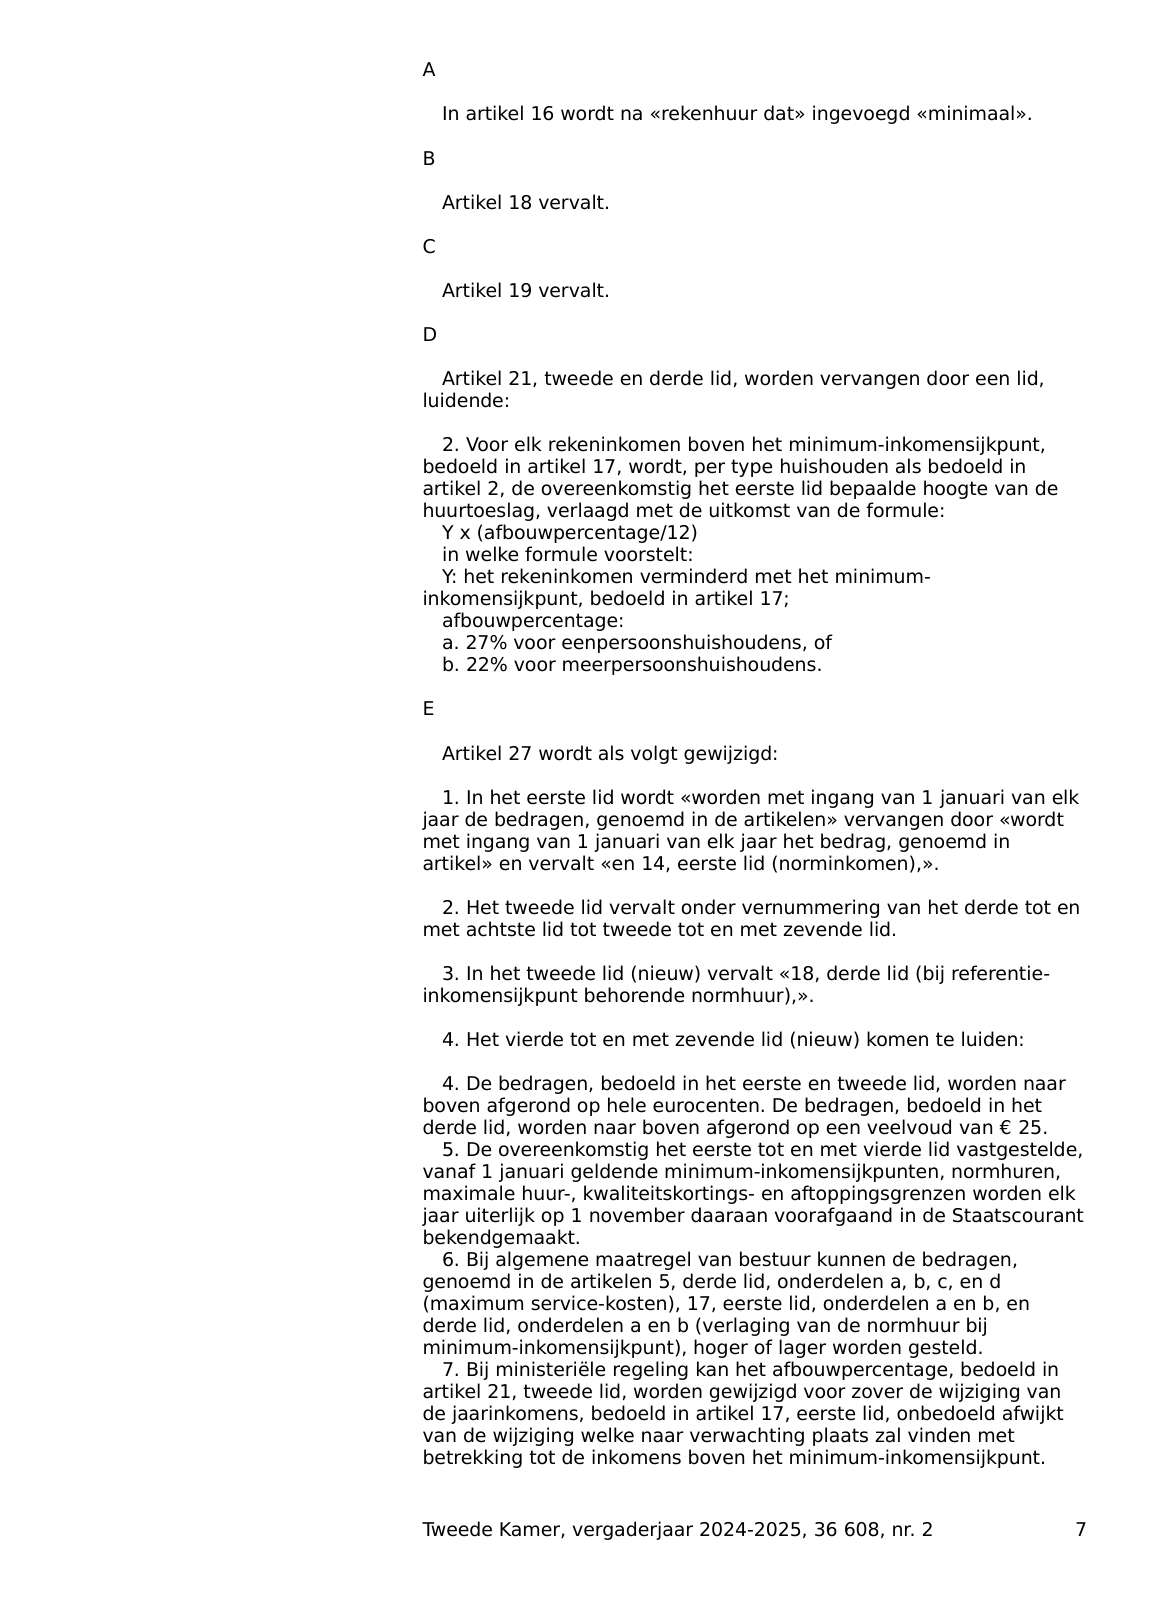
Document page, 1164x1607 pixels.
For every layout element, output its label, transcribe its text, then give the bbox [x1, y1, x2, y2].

text C [422, 236, 1087, 258]
text D [422, 324, 1087, 346]
text A [422, 59, 1087, 81]
text Y x (afbouwpercentage/12) [422, 522, 1087, 544]
text B [422, 147, 1087, 169]
text Y: het rekeninkomen verminderd met het minimum-inkomensijkpunt, bedoeld in artikel 17; [422, 566, 1087, 610]
text Artikel 19 vervalt. [422, 280, 1087, 302]
text Artikel 21, tweede en derde lid, worden vervangen door een lid, luidende: [422, 368, 1087, 412]
text 2. Voor elk rekeninkomen boven het minimum-inkomensijkpunt, bedoeld in artikel 17, wordt, per type huishouden als bedoeld in artikel 2, de overeenkomstig het eerste lid bepaalde hoogte van de huurtoeslag, verlaagd met de uitkomst van de formule: [422, 434, 1087, 522]
text 2. Het tweede lid vervalt onder vernummering van het derde tot en met achtste lid tot tweede tot en met zevende lid. [422, 897, 1087, 941]
text in welke formule voorstelt: [422, 544, 1087, 566]
text Artikel 18 vervalt. [422, 192, 1087, 213]
text In artikel 16 wordt na «rekenhuur dat» ingevoegd «minimaal». [422, 103, 1087, 125]
text 4. De bedragen, bedoeld in het eerste en tweede lid, worden naar boven afgerond op hele eurocenten. De bedragen, bedoeld in het derde lid, worden naar boven afgerond op een veelvoud van € 25. [422, 1073, 1087, 1139]
text a. 27% voor eenpersoonshuishoudens, of [422, 632, 1087, 654]
text 5. De overeenkomstig het eerste tot en met vierde lid vastgestelde, vanaf 1 januari geldende minimum-inkomensijkpunten, normhuren, maximale huur-, kwaliteitskortings- en aftoppingsgrenzen worden elk jaar uiterlijk op 1 november daaraan voorafgaand in de Staatscourant bekendgemaakt. [422, 1139, 1087, 1249]
text Artikel 27 wordt als volgt gewijzigd: [422, 742, 1087, 764]
text 3. In het tweede lid (nieuw) vervalt «18, derde lid (bij referentie-inkomensijkpunt behorende normhuur),». [422, 963, 1087, 1007]
text b. 22% voor meerpersoonshuishoudens. [422, 654, 1087, 676]
text 7. Bij ministeriële regeling kan het afbouwpercentage, bedoeld in artikel 21, tweede lid, worden gewijzigd voor zover de wijziging van de jaarinkomens, bedoeld in artikel 17, eerste lid, onbedoeld afwijkt van de wijziging welke naar verwachting plaats zal vinden met betrekking tot de inkomens boven het minimum-inkomensijkpunt. [422, 1359, 1087, 1469]
text afbouwpercentage: [422, 610, 1087, 632]
text 1. In het eerste lid wordt «worden met ingang van 1 januari van elk jaar de bedragen, genoemd in de artikelen» vervangen door «wordt met ingang van 1 januari van elk jaar het bedrag, genoemd in artikel» en vervalt «en 14, eerste lid (norminkomen),». [422, 787, 1087, 874]
text E [422, 698, 1087, 720]
text 4. Het vierde tot en met zevende lid (nieuw) komen te luiden: [422, 1029, 1087, 1051]
text 6. Bij algemene maatregel van bestuur kunnen de bedragen, genoemd in de artikelen 5, derde lid, onderdelen a, b, c, en d (maximum service-kosten), 17, eerste lid, onderdelen a en b, en derde lid, onderdelen a en b (verlaging van de normhuur bij minimum-inkomensijkpunt), hoger of lager worden gesteld. [422, 1249, 1087, 1359]
